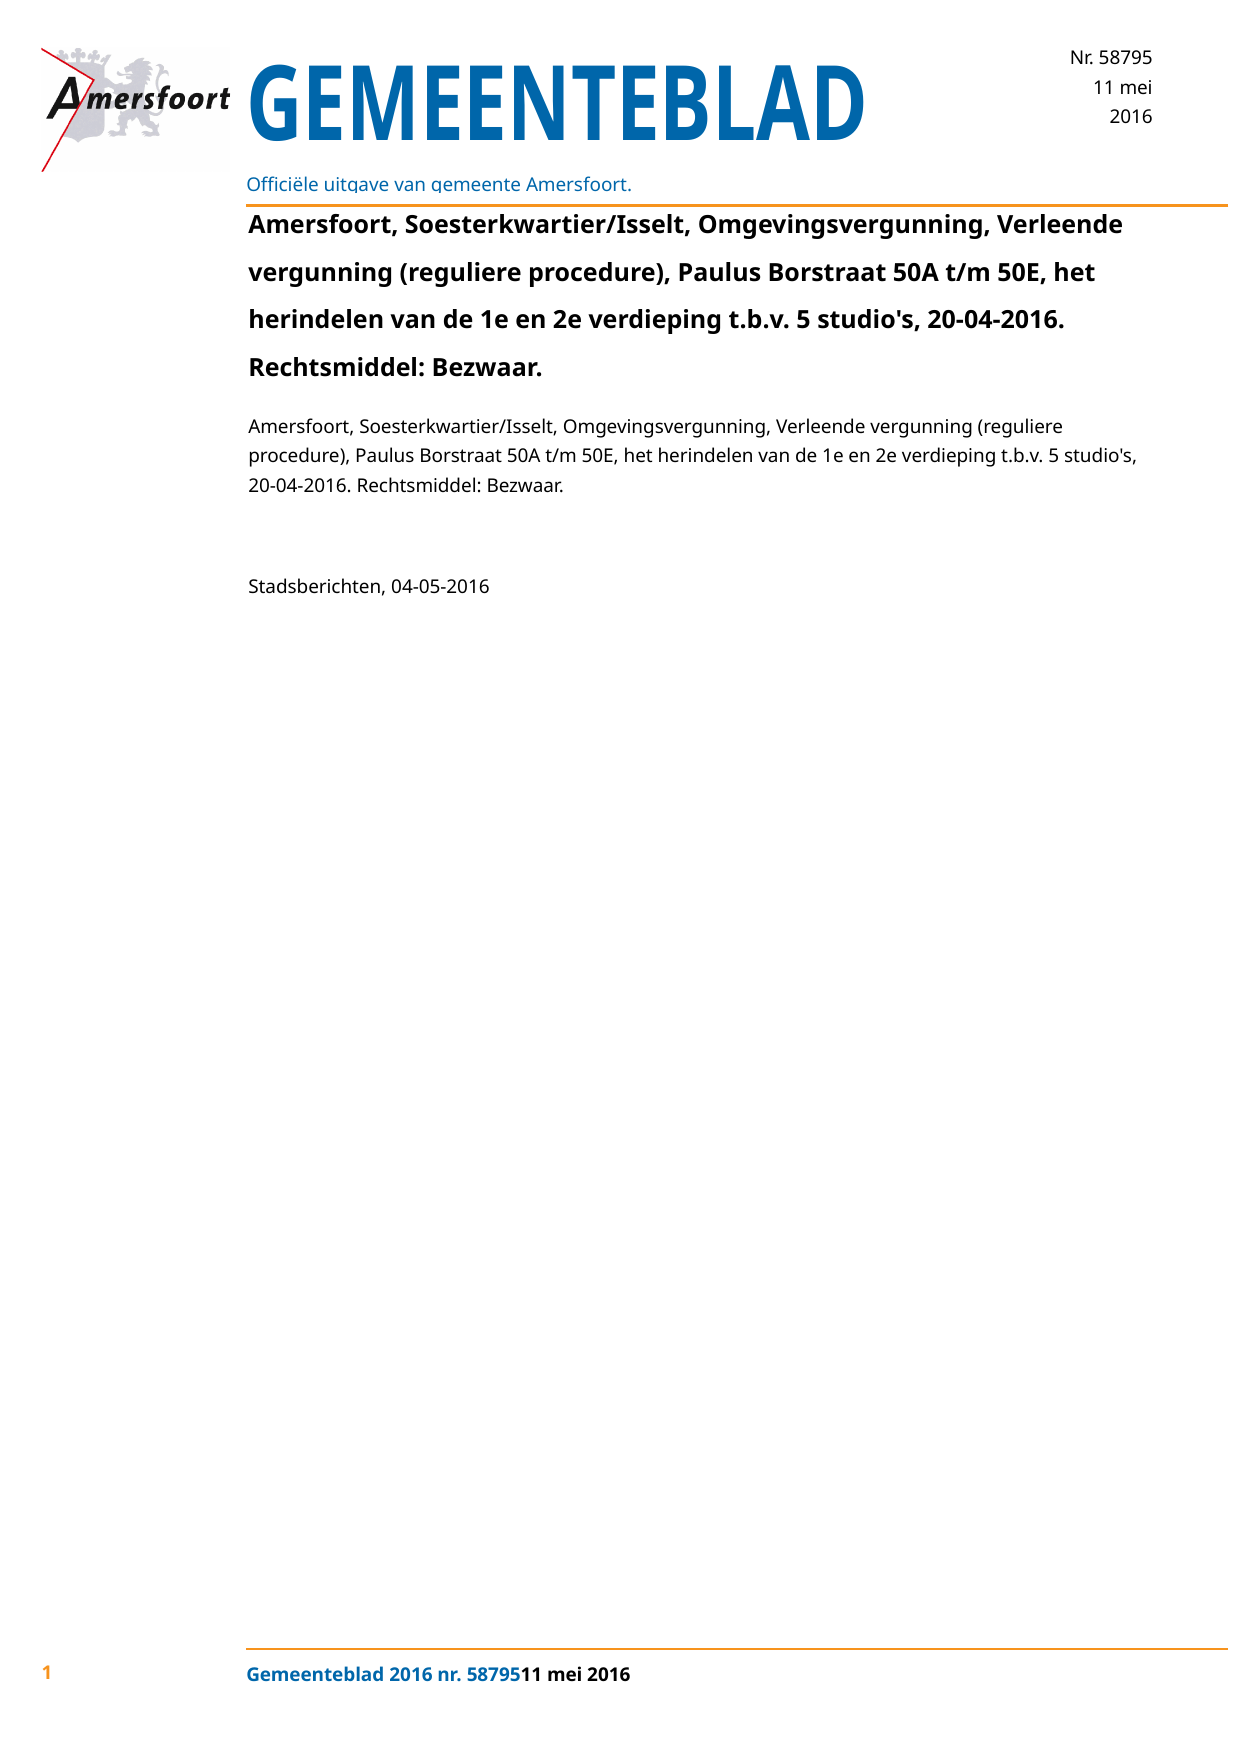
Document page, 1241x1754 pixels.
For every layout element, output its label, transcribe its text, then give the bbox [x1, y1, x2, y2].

picture [41, 47, 231, 172]
text Stadsberichten, 04-05-2016 [248, 573, 1152, 599]
text Amersfoort, Soesterkwartier/Isselt, Omgevingsvergunning, Verleende vergunning (reguliere procedure), Paulus Borstraat 50A t/m 50E, het herindelen van de 1e en 2e verdieping t.b.v. 5 studio's, 20-04-2016. Rechtsmiddel: Bezwaar. [248, 413, 1152, 498]
text Amersfoort, Soesterkwartier/Isselt, Omgevingsvergunning, Verleende vergunning (reguliere procedure), Paulus Borstraat 50A t/m 50E, het herindelen van de 1e en 2e verdieping t.b.v. 5 studio's, 20-04-2016. Rechtsmiddel: Bezwaar. [248, 207, 1152, 384]
